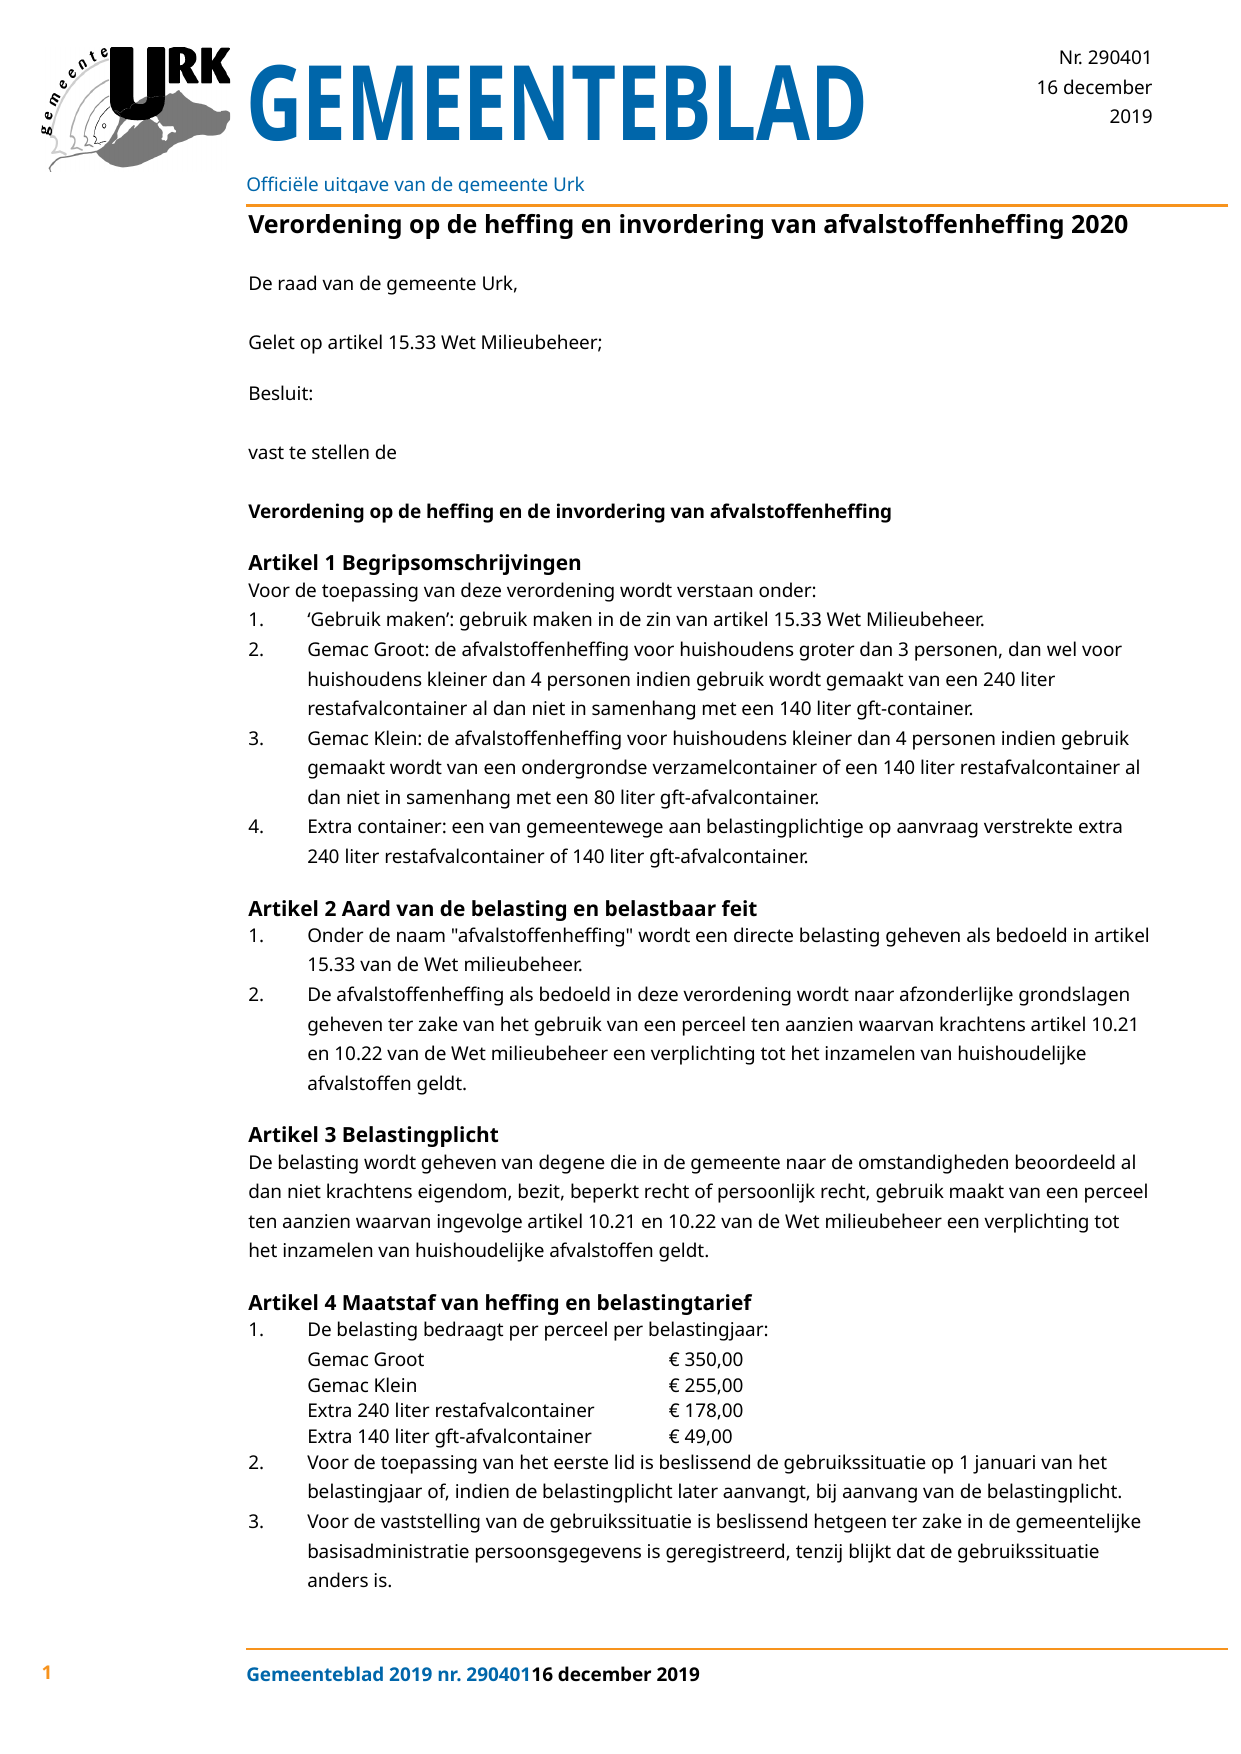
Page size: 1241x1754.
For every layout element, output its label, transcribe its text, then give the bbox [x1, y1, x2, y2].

text De raad van de gemeente Urk, [248, 270, 1152, 296]
table_cell € 178,00 [669, 1398, 1211, 1423]
table_cell Extra 240 liter restafvalcontainer [307, 1398, 668, 1423]
text Artikel 4 Maatstaf van heffing en belastingtarief [248, 1288, 1152, 1316]
text Artikel 3 Belastingplicht [248, 1120, 1152, 1149]
table_cell Gemac Klein [307, 1372, 668, 1398]
text Gelet op artikel 15.33 Wet Milieubeheer; [248, 329, 1152, 355]
picture [41, 47, 231, 172]
list Extra container: een van gemeentewege aan belastingplichtige op aanvraag verstrekte extra 240 liter restafvalcontainer of 140 liter gft-afvalcontainer. [248, 814, 1152, 869]
text Voor de toepassing van deze verordening wordt verstaan onder: [248, 577, 1152, 603]
text Artikel 1 Begripsomschrijvingen [248, 548, 1152, 577]
table_header Gemac Groot [307, 1346, 668, 1372]
table_header € 350,00 [669, 1346, 1211, 1372]
list Voor de toepassing van het eerste lid is beslissend de gebruikssituatie op 1 januari van het belastingjaar of, indien de belastingplicht later aanvangt, bij aanvang van de belastingplicht. [248, 1449, 1152, 1504]
text De belasting wordt geheven van degene die in de gemeente naar de omstandigheden beoordeeld al dan niet krachtens eigendom, bezit, beperkt recht of persoonlijk recht, gebruik maakt van een perceel ten aanzien waarvan ingevolge artikel 10.21 en 10.22 van de Wet milieubeheer een verplichting tot het inzamelen van huishoudelijke afvalstoffen geldt. [248, 1149, 1152, 1263]
text Besluit: [248, 380, 1152, 406]
list De belasting bedraagt per perceel per belastingjaar: [248, 1316, 1152, 1342]
list Gemac Groot: de afvalstoffenheffing voor huishoudens groter dan 3 personen, dan wel voor huishoudens kleiner dan 4 personen indien gebruik wordt gemaakt van een 240 liter restafvalcontainer al dan niet in samenhang met een 140 liter gft-container. [248, 636, 1152, 721]
list Gemac Klein: de afvalstoffenheffing voor huishoudens kleiner dan 4 personen indien gebruik gemaakt wordt van een ondergrondse verzamelcontainer of een 140 liter restafvalcontainer al dan niet in samenhang met een 80 liter gft-afvalcontainer. [248, 725, 1152, 810]
list De afvalstoffenheffing als bedoeld in deze verordening wordt naar afzonderlijke grondslagen geheven ter zake van het gebruik van een perceel ten aanzien waarvan krachtens artikel 10.21 en 10.22 van de Wet milieubeheer een verplichting tot het inzamelen van huishoudelijke afvalstoffen geldt. [248, 981, 1152, 1096]
table_cell € 255,00 [669, 1372, 1211, 1398]
list Onder de naam "afvalstoffenheffing" wordt een directe belasting geheven als bedoeld in artikel 15.33 van de Wet milieubeheer. [248, 922, 1152, 977]
text Verordening op de heffing en de invordering van afvalstoffenheffing [248, 498, 1152, 524]
text vast te stellen de [248, 439, 1152, 465]
text Artikel 2 Aard van de belasting en belastbaar feit [248, 894, 1152, 922]
list Voor de vaststelling van de gebruikssituatie is beslissend hetgeen ter zake in de gemeentelijke basisadministratie persoonsgegevens is geregistreerd, tenzij blijkt dat de gebruikssituatie anders is. [248, 1508, 1152, 1593]
table_cell € 49,00 [669, 1423, 1211, 1449]
text Verordening op de heffing en invordering van afvalstoffenheffing 2020 [248, 207, 1152, 241]
table_cell Extra 140 liter gft-afvalcontainer [307, 1423, 668, 1449]
list ‘Gebruik maken’: gebruik maken in de zin van artikel 15.33 Wet Milieubeheer. [248, 607, 1152, 632]
